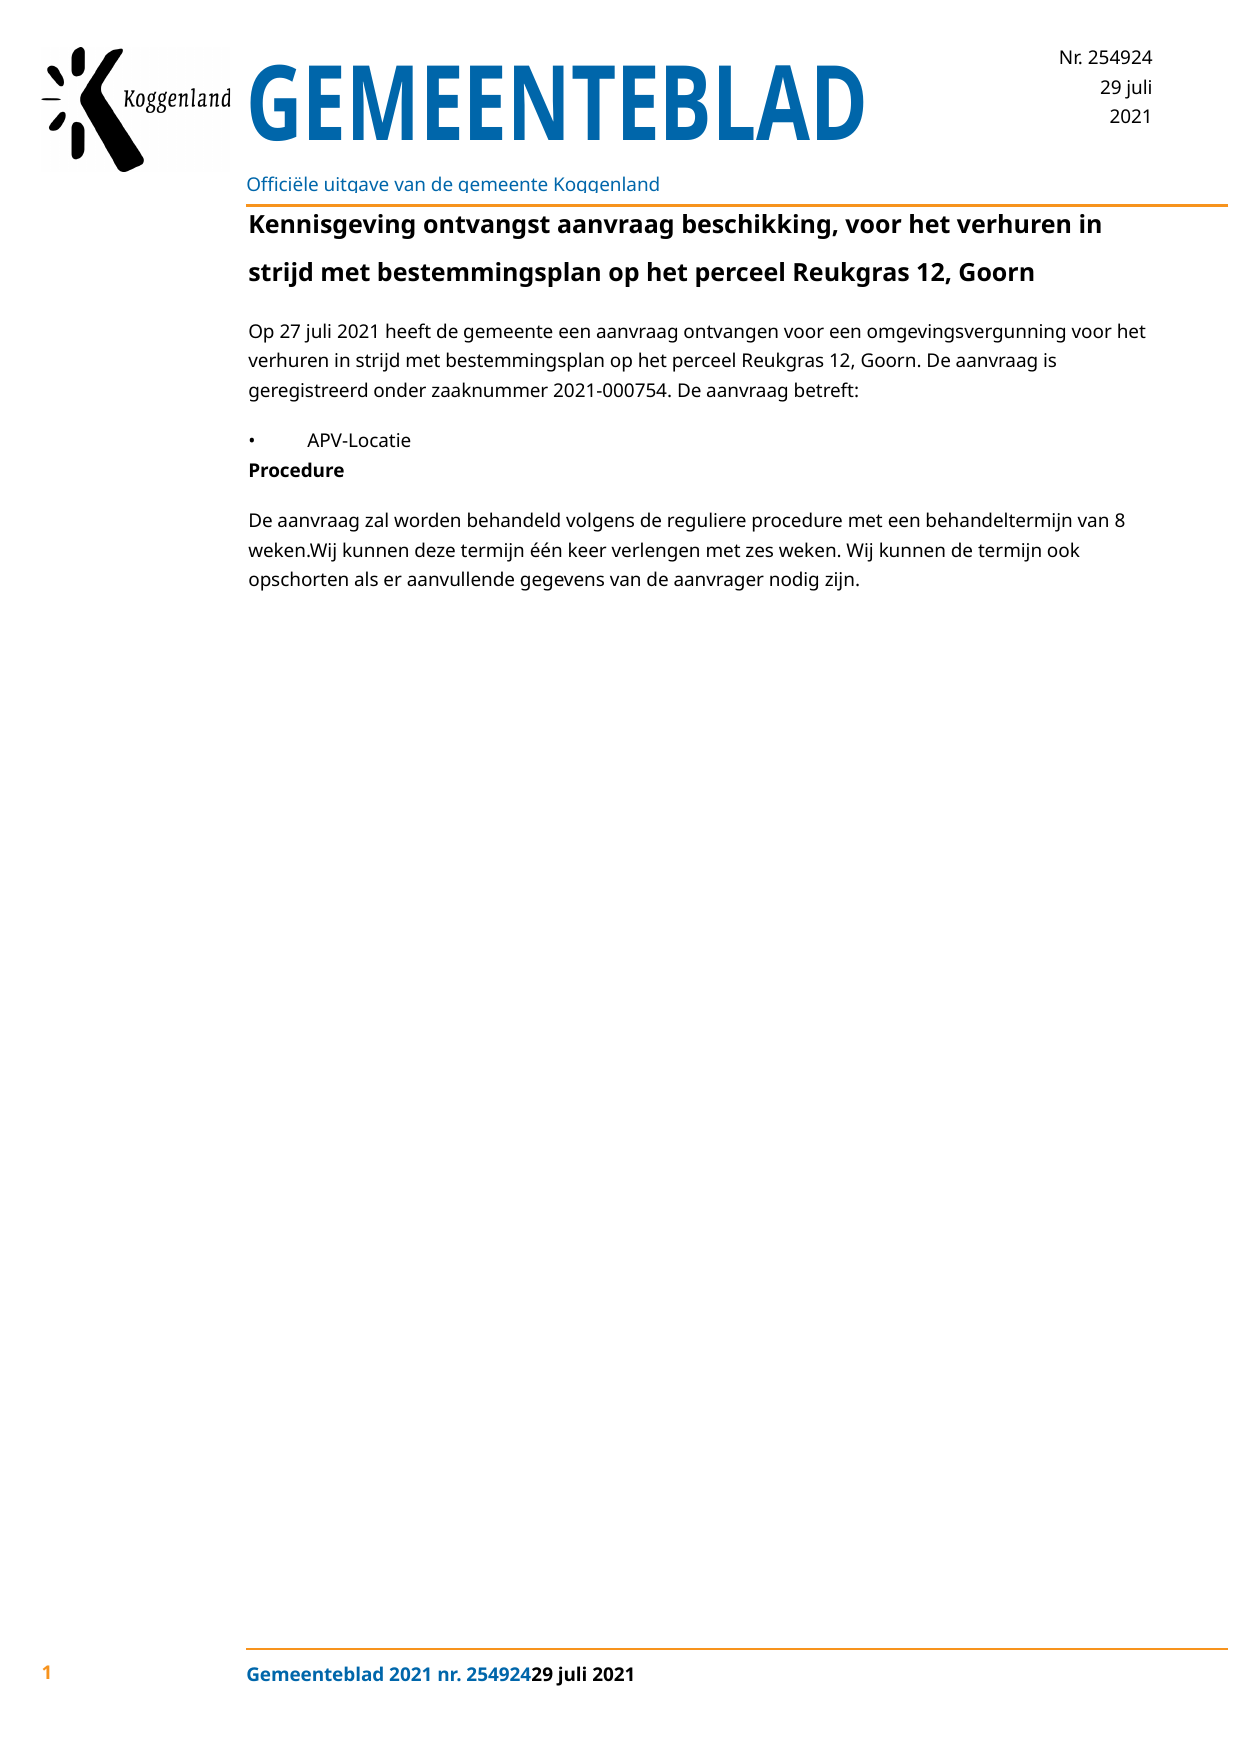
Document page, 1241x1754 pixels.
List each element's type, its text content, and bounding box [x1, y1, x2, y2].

text Op 27 juli 2021 heeft de gemeente een aanvraag ontvangen voor een omgevingsvergunning voor het verhuren in strijd met bestemmingsplan op het perceel Reukgras 12, Goorn. De aanvraag is geregistreerd onder zaaknummer 2021-000754. De aanvraag betreft: [248, 318, 1152, 403]
text De aanvraag zal worden behandeld volgens de reguliere procedure met een behandeltermijn van 8 weken.Wij kunnen deze termijn één keer verlengen met zes weken. Wij kunnen de termijn ook opschorten als er aanvullende gegevens van de aanvrager nodig zijn. [248, 507, 1152, 592]
list APV-Locatie [248, 427, 1152, 453]
picture [41, 47, 231, 172]
text Kennisgeving ontvangst aanvraag beschikking, voor het verhuren in strijd met bestemmingsplan op het perceel Reukgras 12, Goorn [248, 207, 1152, 288]
text Procedure [248, 457, 1152, 483]
